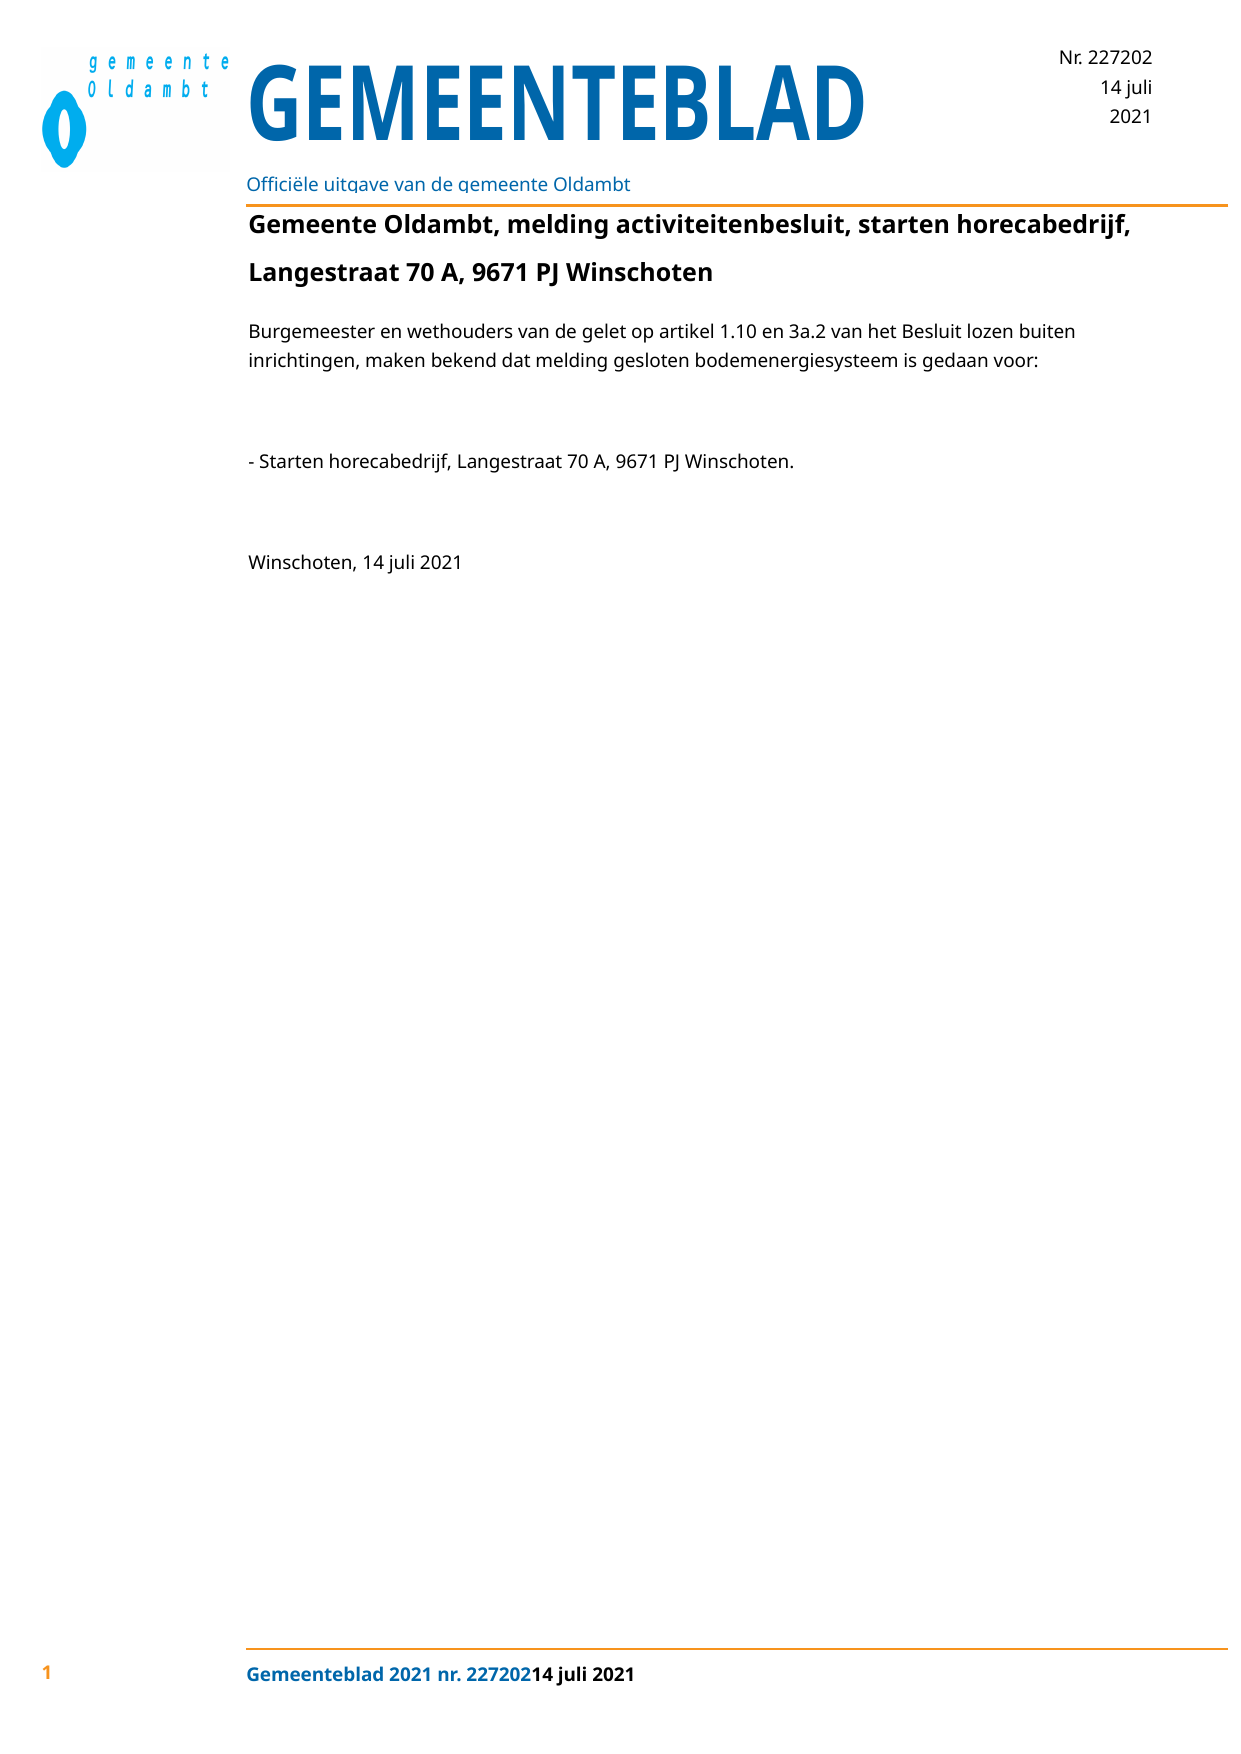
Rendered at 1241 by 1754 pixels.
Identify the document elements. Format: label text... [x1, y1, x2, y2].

text Burgemeester en wethouders van de gelet op artikel 1.10 en 3a.2 van het Besluit lozen buiten inrichtingen, maken bekend dat melding gesloten bodemenergiesysteem is gedaan voor: [248, 318, 1152, 373]
text Gemeente Oldambt, melding activiteitenbesluit, starten horecabedrijf, Langestraat 70 A, 9671 PJ Winschoten [248, 207, 1152, 288]
text - Starten horecabedrijf, Langestraat 70 A, 9671 PJ Winschoten. [248, 448, 1152, 474]
picture [41, 47, 231, 172]
text Winschoten, 14 juli 2021 [248, 549, 1152, 575]
